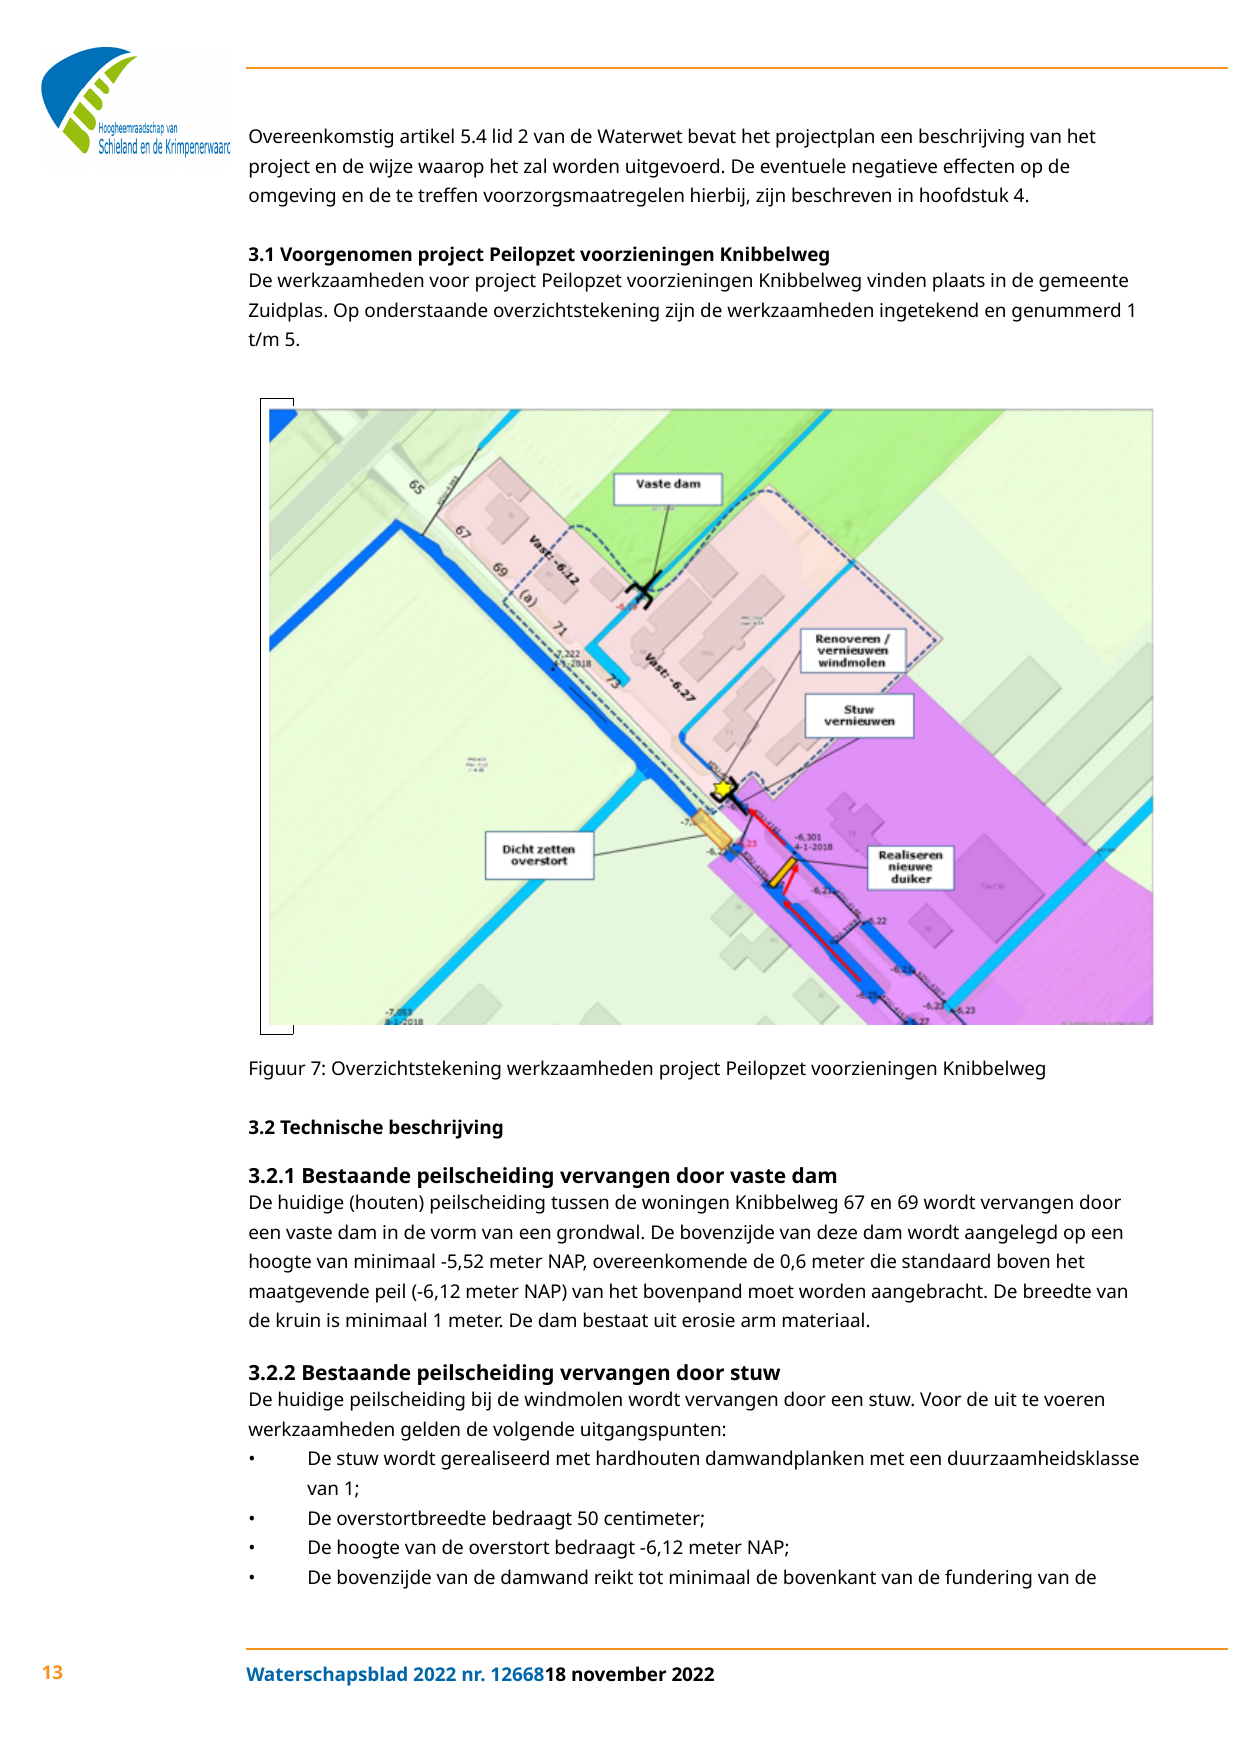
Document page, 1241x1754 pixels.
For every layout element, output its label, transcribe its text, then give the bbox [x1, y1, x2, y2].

list De hoogte van de overstort bedraagt -6,12 meter NAP; [248, 1534, 1152, 1560]
text Figuur 7: Overzichtstekening werkzaamheden project Peilopzet voorzieningen Knibbelweg [248, 1055, 1152, 1081]
list De overstortbreedte bedraagt 50 centimeter; [248, 1505, 1152, 1531]
text 3.2 Technische beschrijving [248, 1114, 1152, 1140]
list De bovenzijde van de damwand reikt tot minimaal de bovenkant van de fundering van de [248, 1564, 1152, 1590]
text Overeenkomstig artikel 5.4 lid 2 van de Waterwet bevat het projectplan een beschrijving van het project en de wijze waarop het zal worden uitgevoerd. De eventuele negatieve effecten op de omgeving en de te treffen voorzorgsmaatregelen hierbij, zijn beschreven in hoofdstuk 4. [248, 123, 1152, 208]
text 3.2.1 Bestaande peilscheiding vervangen door vaste dam [248, 1161, 1152, 1189]
picture [268, 406, 1155, 1025]
text De werkzaamheden voor project Peilopzet voorzieningen Knibbelweg vinden plaats in de gemeente Zuidplas. Op onderstaande overzichtstekening zijn de werkzaamheden ingetekend en genummerd 1 t/m 5. [248, 267, 1152, 352]
text 3.2.2 Bestaande peilscheiding vervangen door stuw [248, 1358, 1152, 1386]
text De huidige peilscheiding bij de windmolen wordt vervangen door een stuw. Voor de uit te voeren werkzaamheden gelden de volgende uitgangspunten: [248, 1386, 1152, 1442]
picture [41, 47, 231, 172]
list De stuw wordt gerealiseerd met hardhouten damwandplanken met een duurzaamheidsklasse van 1; [248, 1446, 1152, 1501]
text 3.1 Voorgenomen project Peilopzet voorzieningen Knibbelweg [248, 242, 1152, 267]
text De huidige (houten) peilscheiding tussen de woningen Knibbelweg 67 en 69 wordt vervangen door een vaste dam in de vorm van een grondwal. De bovenzijde van deze dam wordt aangelegd op een hoogte van minimaal -5,52 meter NAP, overeenkomende de 0,6 meter die standaard boven het maatgevende peil (-6,12 meter NAP) van het bovenpand moet worden aangebracht. De breedte van de kruin is minimaal 1 meter. De dam bestaat uit erosie arm materiaal. [248, 1189, 1152, 1333]
